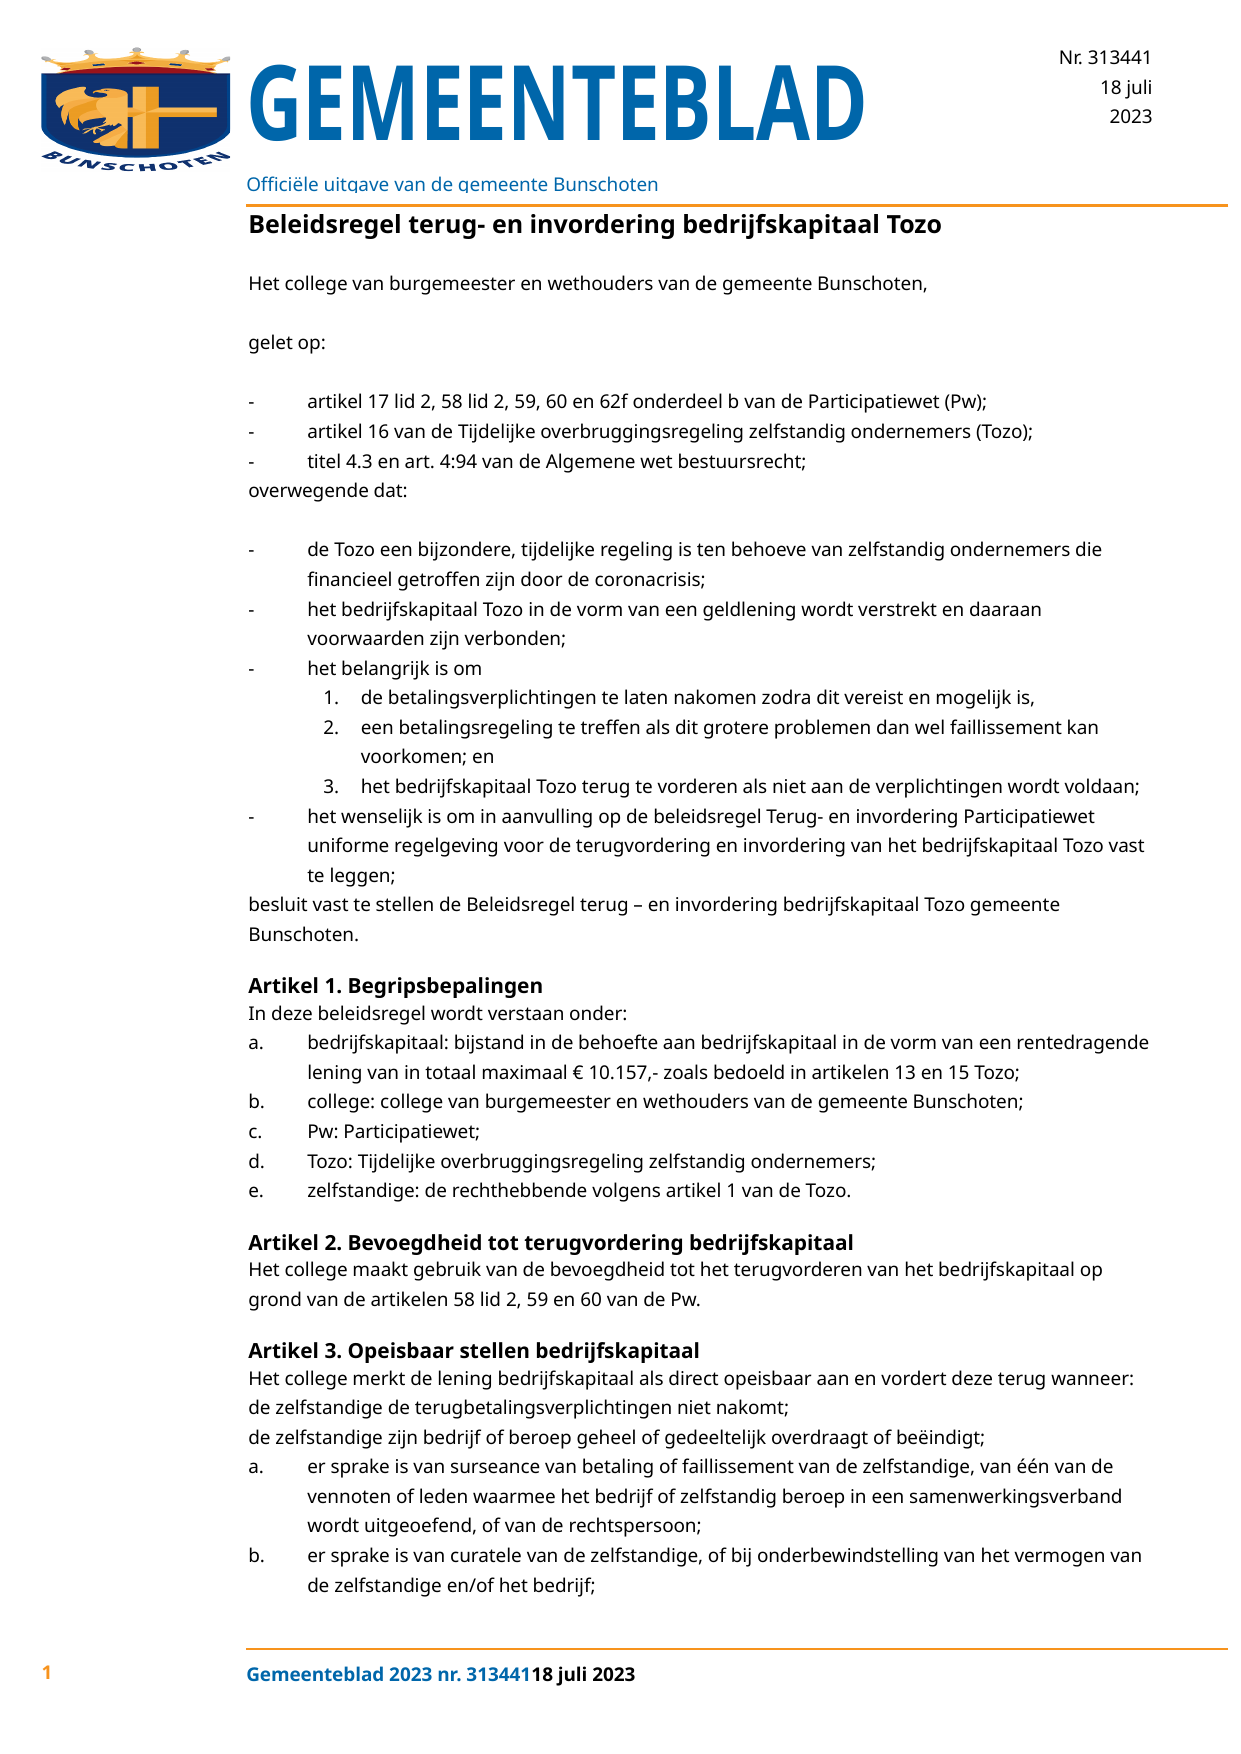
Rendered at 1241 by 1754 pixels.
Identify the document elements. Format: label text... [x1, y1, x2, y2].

list bedrijfskapitaal: bijstand in de behoefte aan bedrijfskapitaal in de vorm van een rentedragende lening van in totaal maximaal € 10.157,- zoals bedoeld in artikelen 13 en 15 Tozo; [248, 1029, 1152, 1085]
list Pw: Participatiewet; [248, 1118, 1152, 1144]
list Tozo: Tijdelijke overbruggingsregeling zelfstandig ondernemers; [248, 1148, 1152, 1174]
text overwegende dat: [248, 477, 1152, 503]
list de Tozo een bijzondere, tijdelijke regeling is ten behoeve van zelfstandig ondernemers die financieel getroffen zijn door de coronacrisis; [248, 537, 1152, 592]
list de betalingsverplichtingen te laten nakomen zodra dit vereist en mogelijk is, [323, 684, 1152, 710]
text de zelfstandige zijn bedrijf of beroep geheel of gedeeltelijk overdraagt of beëindigt; [248, 1424, 1152, 1450]
text Artikel 3. Opeisbaar stellen bedrijfskapitaal [248, 1336, 1152, 1365]
picture [41, 47, 231, 172]
list het belangrijk is om [248, 655, 1152, 681]
list zelfstandige: de rechthebbende volgens artikel 1 van de Tozo. [248, 1177, 1152, 1203]
list het wenselijk is om in aanvulling op de beleidsregel Terug- en invordering Participatiewet uniforme regelgeving voor de terugvordering en invordering van het bedrijfskapitaal Tozo vast te leggen; [248, 803, 1152, 888]
text gelet op: [248, 329, 1152, 355]
text Het college maakt gebruik van de bevoegdheid tot het terugvorderen van het bedrijfskapitaal op grond van de artikelen 58 lid 2, 59 en 60 van de Pw. [248, 1256, 1152, 1312]
text Beleidsregel terug- en invordering bedrijfskapitaal Tozo [248, 207, 1152, 241]
list er sprake is van surseance van betaling of faillissement van de zelfstandige, van één van de vennoten of leden waarmee het bedrijf of zelfstandig beroep in een samenwerkingsverband wordt uitgeoefend, of van de rechtspersoon; [248, 1453, 1152, 1538]
text Artikel 2. Bevoegdheid tot terugvordering bedrijfskapitaal [248, 1228, 1152, 1256]
text In deze beleidsregel wordt verstaan onder: [248, 1000, 1152, 1026]
list een betalingsregeling te treffen als dit grotere problemen dan wel faillissement kan voorkomen; en [323, 714, 1152, 769]
list college: college van burgemeester en wethouders van de gemeente Bunschoten; [248, 1089, 1152, 1114]
text besluit vast te stellen de Beleidsregel terug – en invordering bedrijfskapitaal Tozo gemeente Bunschoten. [248, 892, 1152, 947]
text de zelfstandige de terugbetalingsverplichtingen niet nakomt; [248, 1394, 1152, 1420]
list artikel 17 lid 2, 58 lid 2, 59, 60 en 62f onderdeel b van de Participatiewet (Pw); [248, 389, 1152, 414]
list titel 4.3 en art. 4:94 van de Algemene wet bestuursrecht; [248, 448, 1152, 473]
text Artikel 1. Begripsbepalingen [248, 972, 1152, 1000]
text Het college merkt de lening bedrijfskapitaal als direct opeisbaar aan en vordert deze terug wanneer: [248, 1365, 1152, 1391]
list artikel 16 van de Tijdelijke overbruggingsregeling zelfstandig ondernemers (Tozo); [248, 418, 1152, 444]
list het bedrijfskapitaal Tozo terug te vorderen als niet aan de verplichtingen wordt voldaan; [323, 773, 1152, 799]
list er sprake is van curatele van de zelfstandige, of bij onderbewindstelling van het vermogen van de zelfstandige en/of het bedrijf; [248, 1542, 1152, 1598]
text Het college van burgemeester en wethouders van de gemeente Bunschoten, [248, 270, 1152, 296]
list het bedrijfskapitaal Tozo in de vorm van een geldlening wordt verstrekt en daaraan voorwaarden zijn verbonden; [248, 596, 1152, 651]
